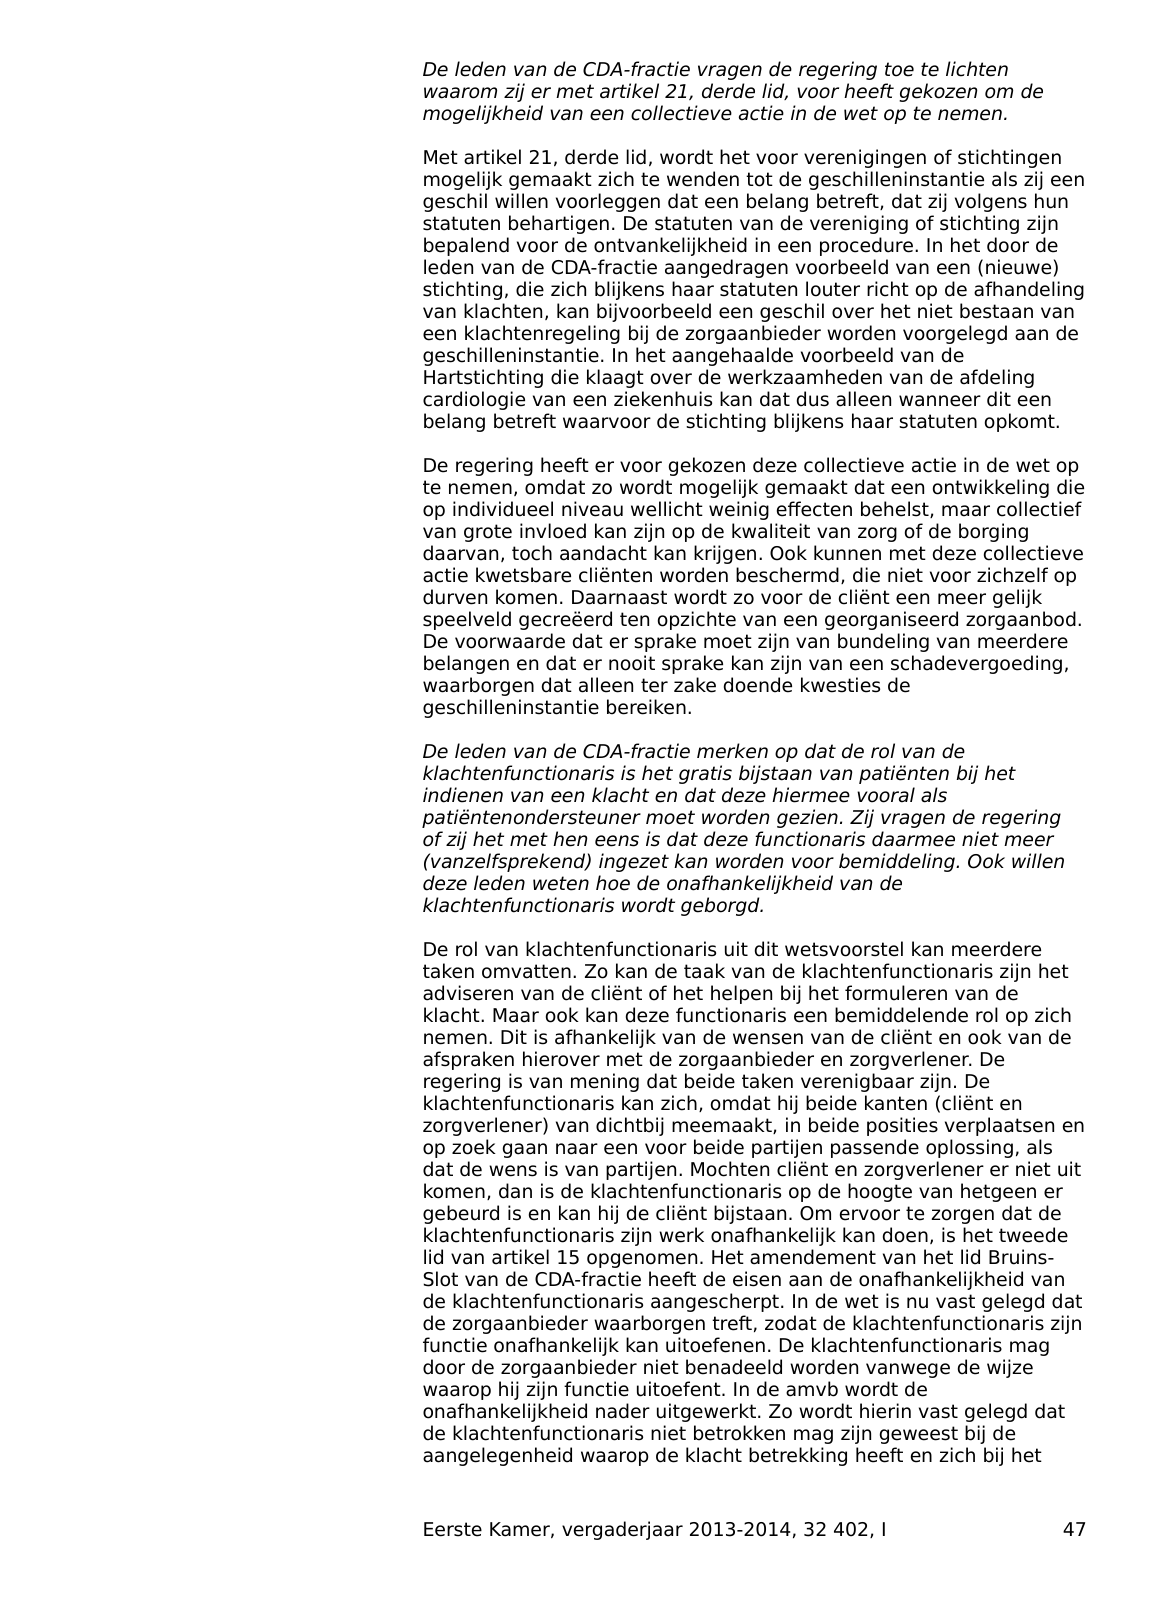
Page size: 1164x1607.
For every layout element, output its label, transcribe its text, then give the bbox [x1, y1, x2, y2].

text De leden van de CDA-fractie merken op dat de rol van de klachtenfunctionaris is het gratis bijstaan van patiënten bij het indienen van een klacht en dat deze hiermee vooral als patiëntenondersteuner moet worden gezien. Zij vragen de regering of zij het met hen eens is dat deze functionaris daarmee niet meer (vanzelfsprekend) ingezet kan worden voor bemiddeling. Ook willen deze leden weten hoe de onafhankelijkheid van de klachtenfunctionaris wordt geborgd. [422, 741, 1087, 917]
text De rol van klachtenfunctionaris uit dit wetsvoorstel kan meerdere taken omvatten. Zo kan de taak van de klachtenfunctionaris zijn het adviseren van de cliënt of het helpen bij het formuleren van de klacht. Maar ook kan deze functionaris een bemiddelende rol op zich nemen. Dit is afhankelijk van de wensen van de cliënt en ook van de afspraken hierover met de zorgaanbieder en zorgverlener. De regering is van mening dat beide taken verenigbaar zijn. De klachtenfunctionaris kan zich, omdat hij beide kanten (cliënt en zorgverlener) van dichtbij meemaakt, in beide posities verplaatsen en op zoek gaan naar een voor beide partijen passende oplossing, als dat de wens is van partijen. Mochten cliënt en zorgverlener er niet uit komen, dan is de klachtenfunctionaris op de hoogte van hetgeen er gebeurd is en kan hij de cliënt bijstaan. Om ervoor te zorgen dat de klachtenfunctionaris zijn werk onafhankelijk kan doen, is het tweede lid van artikel 15 opgenomen. Het amendement van het lid Bruins-Slot van de CDA-fractie heeft de eisen aan de onafhankelijkheid van de klachtenfunctionaris aangescherpt. In de wet is nu vast gelegd dat de zorgaanbieder waarborgen treft, zodat de klachtenfunctionaris zijn functie onafhankelijk kan uitoefenen. De klachtenfunctionaris mag door de zorgaanbieder niet benadeeld worden vanwege de wijze waarop hij zijn functie uitoefent. In de amvb wordt de onafhankelijkheid nader uitgewerkt. Zo wordt hierin vast gelegd dat de klachtenfunctionaris niet betrokken mag zijn geweest bij de aangelegenheid waarop de klacht betrekking heeft en zich bij het [422, 939, 1087, 1467]
text De regering heeft er voor gekozen deze collectieve actie in de wet op te nemen, omdat zo wordt mogelijk gemaakt dat een ontwikkeling die op individueel niveau wellicht weinig effecten behelst, maar collectief van grote invloed kan zijn op de kwaliteit van zorg of de borging daarvan, toch aandacht kan krijgen. Ook kunnen met deze collectieve actie kwetsbare cliënten worden beschermd, die niet voor zichzelf op durven komen. Daarnaast wordt zo voor de cliënt een meer gelijk speelveld gecreëerd ten opzichte van een georganiseerd zorgaanbod. De voorwaarde dat er sprake moet zijn van bundeling van meerdere belangen en dat er nooit sprake kan zijn van een schadevergoeding, waarborgen dat alleen ter zake doende kwesties de geschilleninstantie bereiken. [422, 455, 1087, 719]
text De leden van de CDA-fractie vragen de regering toe te lichten waarom zij er met artikel 21, derde lid, voor heeft gekozen om de mogelijkheid van een collectieve actie in de wet op te nemen. [422, 59, 1087, 125]
text Met artikel 21, derde lid, wordt het voor verenigingen of stichtingen mogelijk gemaakt zich te wenden tot de geschilleninstantie als zij een geschil willen voorleggen dat een belang betreft, dat zij volgens hun statuten behartigen. De statuten van de vereniging of stichting zijn bepalend voor de ontvankelijkheid in een procedure. In het door de leden van de CDA-fractie aangedragen voorbeeld van een (nieuwe) stichting, die zich blijkens haar statuten louter richt op de afhandeling van klachten, kan bijvoorbeeld een geschil over het niet bestaan van een klachtenregeling bij de zorgaanbieder worden voorgelegd aan de geschilleninstantie. In het aangehaalde voorbeeld van de Hartstichting die klaagt over de werkzaamheden van de afdeling cardiologie van een ziekenhuis kan dat dus alleen wanneer dit een belang betreft waarvoor de stichting blijkens haar statuten opkomt. [422, 147, 1087, 433]
